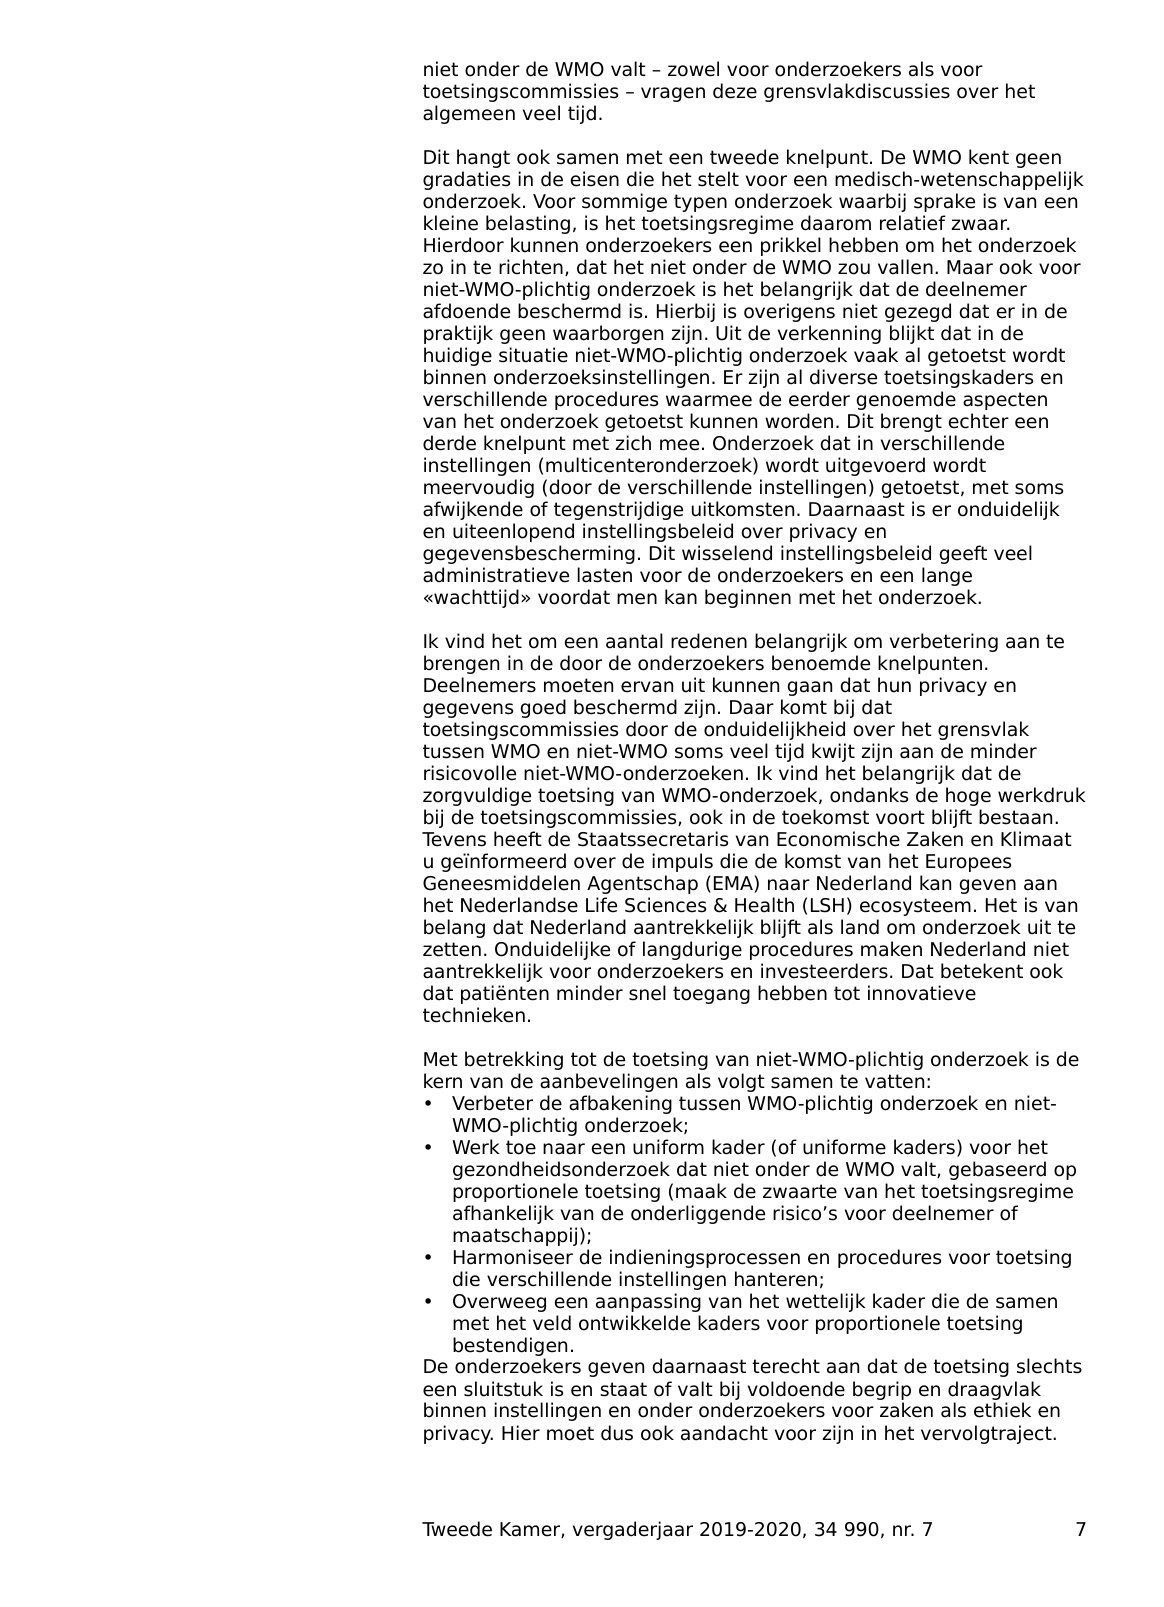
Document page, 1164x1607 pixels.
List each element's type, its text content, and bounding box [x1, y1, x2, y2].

text niet onder de WMO valt – zowel voor onderzoekers als voor toetsingscommissies – vragen deze grensvlakdiscussies over het algemeen veel tijd. [422, 59, 1087, 125]
text • Overweeg een aanpassing van het wettelijk kader die de samen met het veld ontwikkelde kaders voor proportionele toetsing bestendigen. [422, 1291, 1087, 1356]
text • Harmoniseer de indieningsprocessen en procedures voor toetsing die verschillende instellingen hanteren; [422, 1247, 1087, 1291]
text Ik vind het om een aantal redenen belangrijk om verbetering aan te brengen in de door de onderzoekers benoemde knelpunten. Deelnemers moeten ervan uit kunnen gaan dat hun privacy en gegevens goed beschermd zijn. Daar komt bij dat toetsingscommissies door de onduidelijkheid over het grensvlak tussen WMO en niet-WMO soms veel tijd kwijt zijn aan de minder risicovolle niet-WMO-onderzoeken. Ik vind het belangrijk dat de zorgvuldige toetsing van WMO-onderzoek, ondanks de hoge werkdruk bij de toetsingscommissies, ook in de toekomst voort blijft bestaan. Tevens heeft de Staatssecretaris van Economische Zaken en Klimaat u geïnformeerd over de impuls die de komst van het Europees Geneesmiddelen Agentschap (EMA) naar Nederland kan geven aan het Nederlandse Life Sciences & Health (LSH) ecosysteem. Het is van belang dat Nederland aantrekkelijk blijft als land om onderzoek uit te zetten. Onduidelijke of langdurige procedures maken Nederland niet aantrekkelijk voor onderzoekers en investeerders. Dat betekent ook dat patiënten minder snel toegang hebben tot innovatieve technieken. [422, 631, 1087, 1027]
text • Verbeter de afbakening tussen WMO-plichtig onderzoek en niet-WMO-plichtig onderzoek; [422, 1093, 1087, 1137]
text Met betrekking tot de toetsing van niet-WMO-plichtig onderzoek is de kern van de aanbevelingen als volgt samen te vatten: [422, 1049, 1087, 1093]
text Dit hangt ook samen met een tweede knelpunt. De WMO kent geen gradaties in de eisen die het stelt voor een medisch-wetenschappelijk onderzoek. Voor sommige typen onderzoek waarbij sprake is van een kleine belasting, is het toetsingsregime daarom relatief zwaar. Hierdoor kunnen onderzoekers een prikkel hebben om het onderzoek zo in te richten, dat het niet onder de WMO zou vallen. Maar ook voor niet-WMO-plichtig onderzoek is het belangrijk dat de deelnemer afdoende beschermd is. Hierbij is overigens niet gezegd dat er in de praktijk geen waarborgen zijn. Uit de verkenning blijkt dat in de huidige situatie niet-WMO-plichtig onderzoek vaak al getoetst wordt binnen onderzoeksinstellingen. Er zijn al diverse toetsingskaders en verschillende procedures waarmee de eerder genoemde aspecten van het onderzoek getoetst kunnen worden. Dit brengt echter een derde knelpunt met zich mee. Onderzoek dat in verschillende instellingen (multicenteronderzoek) wordt uitgevoerd wordt meervoudig (door de verschillende instellingen) getoetst, met soms afwijkende of tegenstrijdige uitkomsten. Daarnaast is er onduidelijk en uiteenlopend instellingsbeleid over privacy en gegevensbescherming. Dit wisselend instellingsbeleid geeft veel administratieve lasten voor de onderzoekers en een lange «wachttijd» voordat men kan beginnen met het onderzoek. [422, 147, 1087, 609]
text De onderzoekers geven daarnaast terecht aan dat de toetsing slechts een sluitstuk is en staat of valt bij voldoende begrip en draagvlak binnen instellingen en onder onderzoekers voor zaken als ethiek en privacy. Hier moet dus ook aandacht voor zijn in het vervolgtraject. [422, 1356, 1087, 1444]
text • Werk toe naar een uniform kader (of uniforme kaders) voor het gezondheidsonderzoek dat niet onder de WMO valt, gebaseerd op proportionele toetsing (maak de zwaarte van het toetsingsregime afhankelijk van de onderliggende risico’s voor deelnemer of maatschappij); [422, 1137, 1087, 1247]
